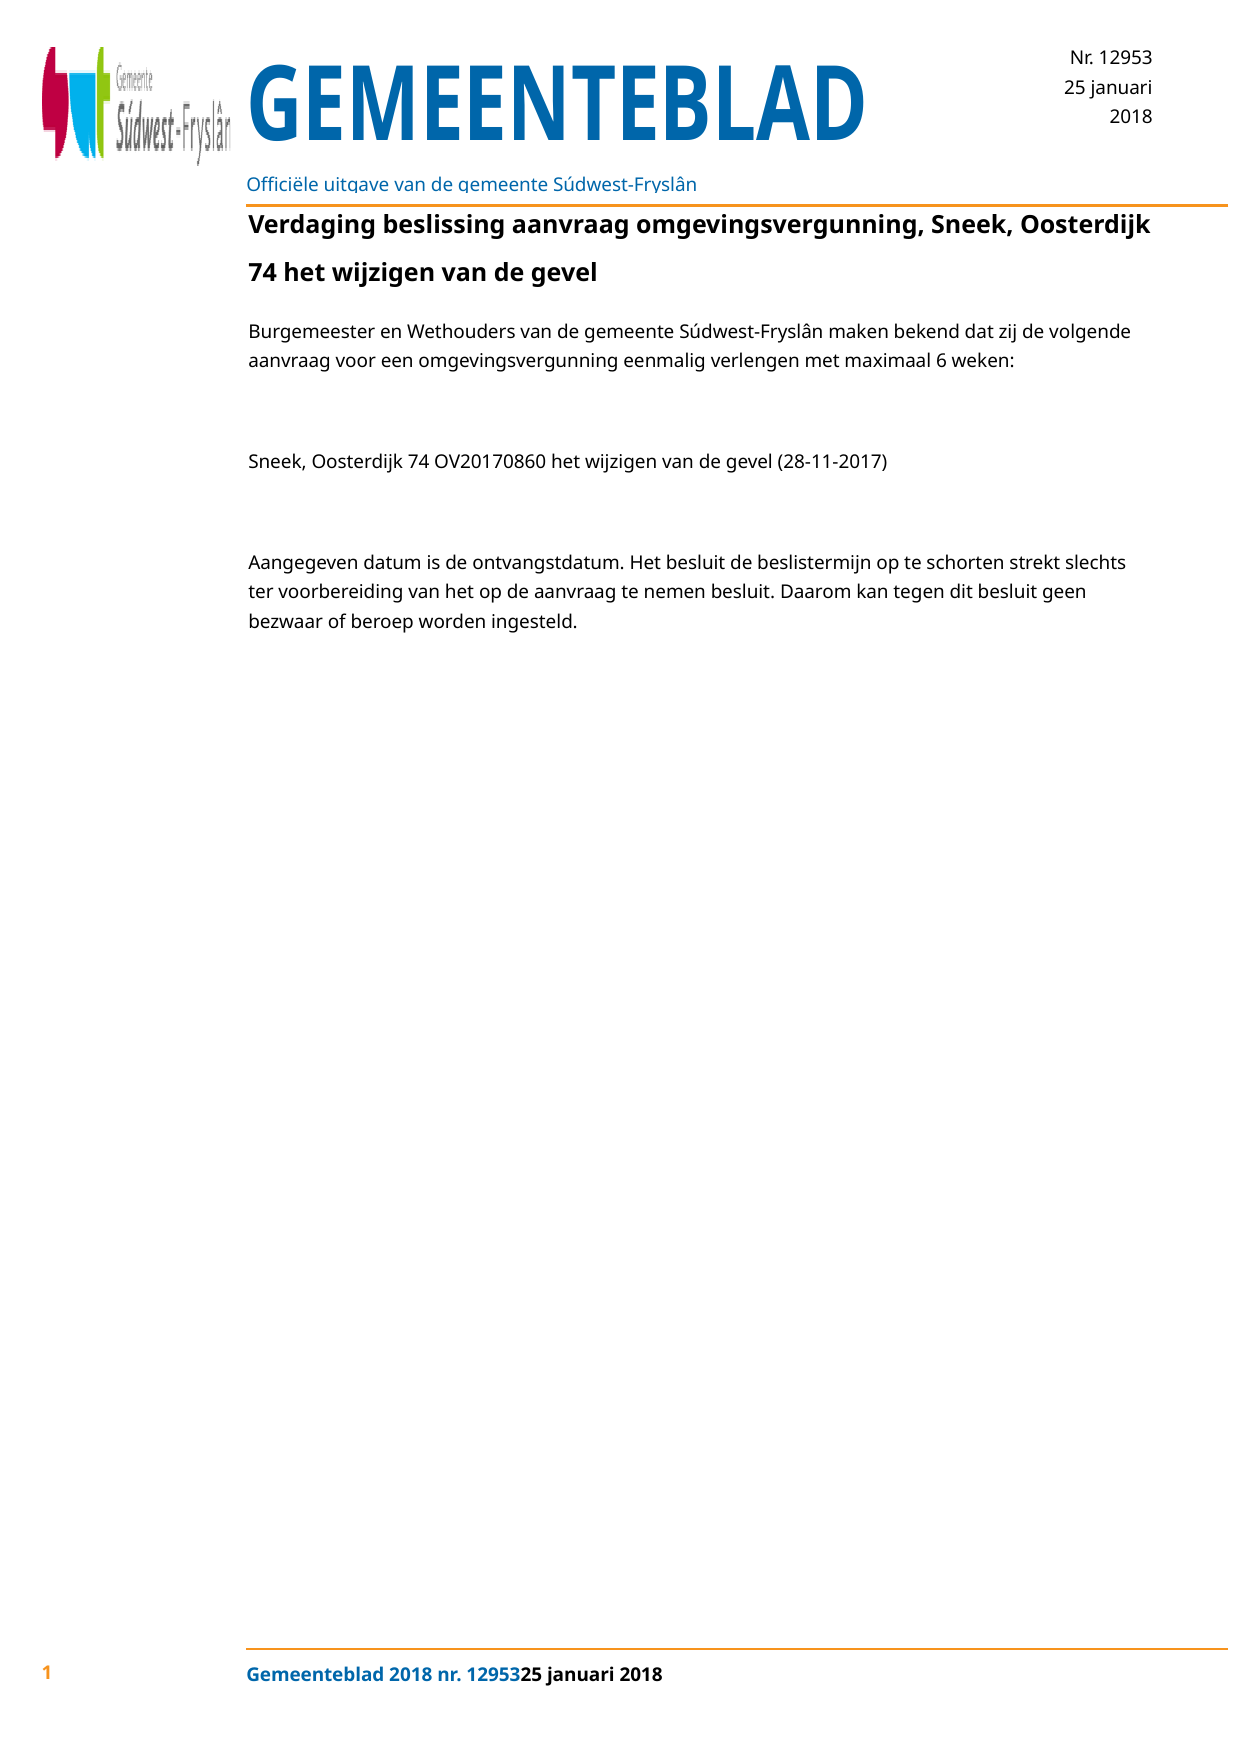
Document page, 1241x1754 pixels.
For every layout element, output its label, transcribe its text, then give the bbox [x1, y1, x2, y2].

text Aangegeven datum is de ontvangstdatum. Het besluit de beslistermijn op te schorten strekt slechts ter voorbereiding van het op de aanvraag te nemen besluit. Daarom kan tegen dit besluit geen bezwaar of beroep worden ingesteld. [248, 549, 1152, 634]
text Burgemeester en Wethouders van de gemeente Súdwest-Fryslân maken bekend dat zij de volgende aanvraag voor een omgevingsvergunning eenmalig verlengen met maximaal 6 weken: [248, 318, 1152, 373]
text Verdaging beslissing aanvraag omgevingsvergunning, Sneek, Oosterdijk 74 het wijzigen van de gevel [248, 207, 1152, 288]
picture [41, 47, 231, 172]
text Sneek, Oosterdijk 74 OV20170860 het wijzigen van de gevel (28-11-2017) [248, 448, 1152, 474]
